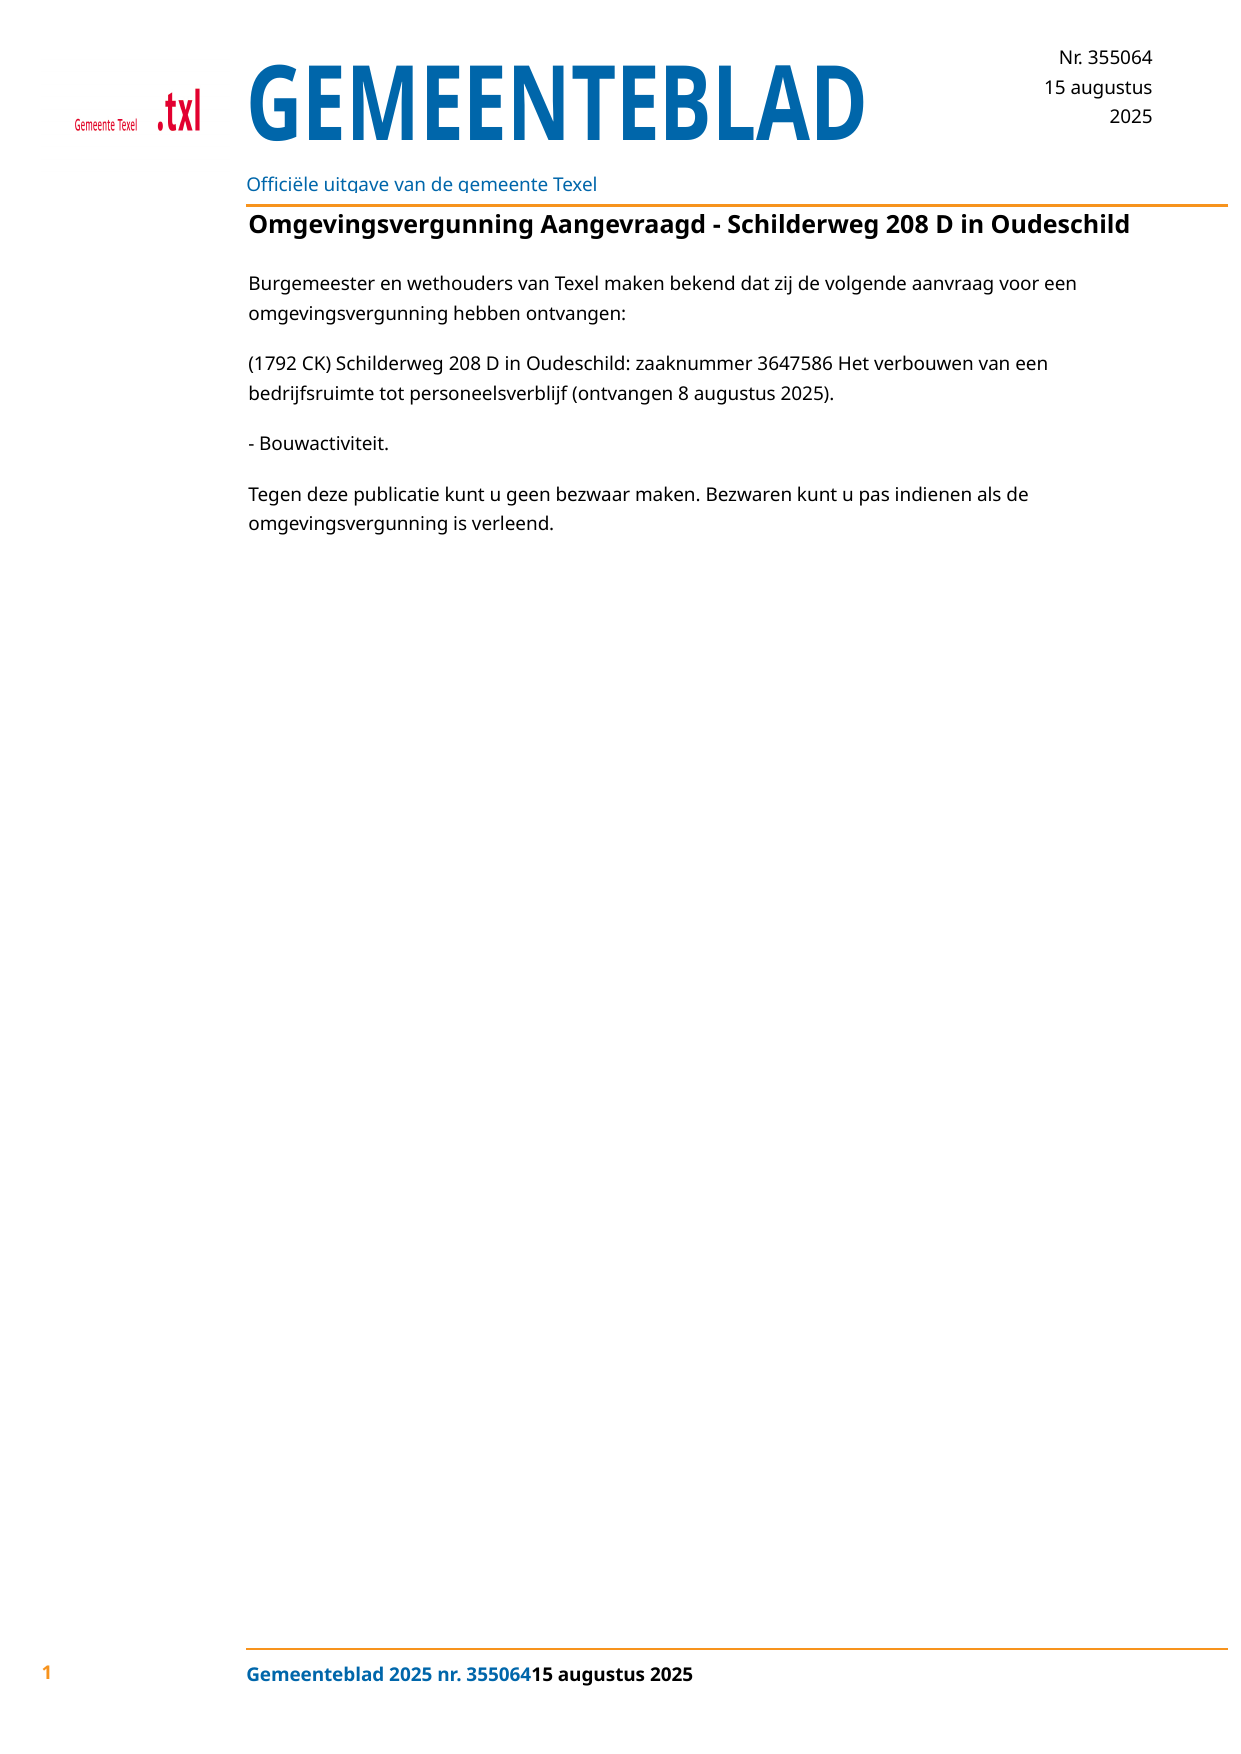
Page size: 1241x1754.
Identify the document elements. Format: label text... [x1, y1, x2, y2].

text Tegen deze publicatie kunt u geen bezwaar maken. Bezwaren kunt u pas indienen als de omgevingsvergunning is verleend. [248, 481, 1152, 536]
picture [41, 47, 231, 172]
text Omgevingsvergunning Aangevraagd - Schilderweg 208 D in Oudeschild [248, 207, 1152, 241]
text (1792 CK) Schilderweg 208 D in Oudeschild: zaaknummer 3647586 Het verbouwen van een bedrijfsruimte tot personeelsverblijf (ontvangen 8 augustus 2025). [248, 350, 1152, 406]
text - Bouwactiviteit. [248, 430, 1152, 456]
text Burgemeester en wethouders van Texel maken bekend dat zij de volgende aanvraag voor een omgevingsvergunning hebben ontvangen: [248, 270, 1152, 326]
